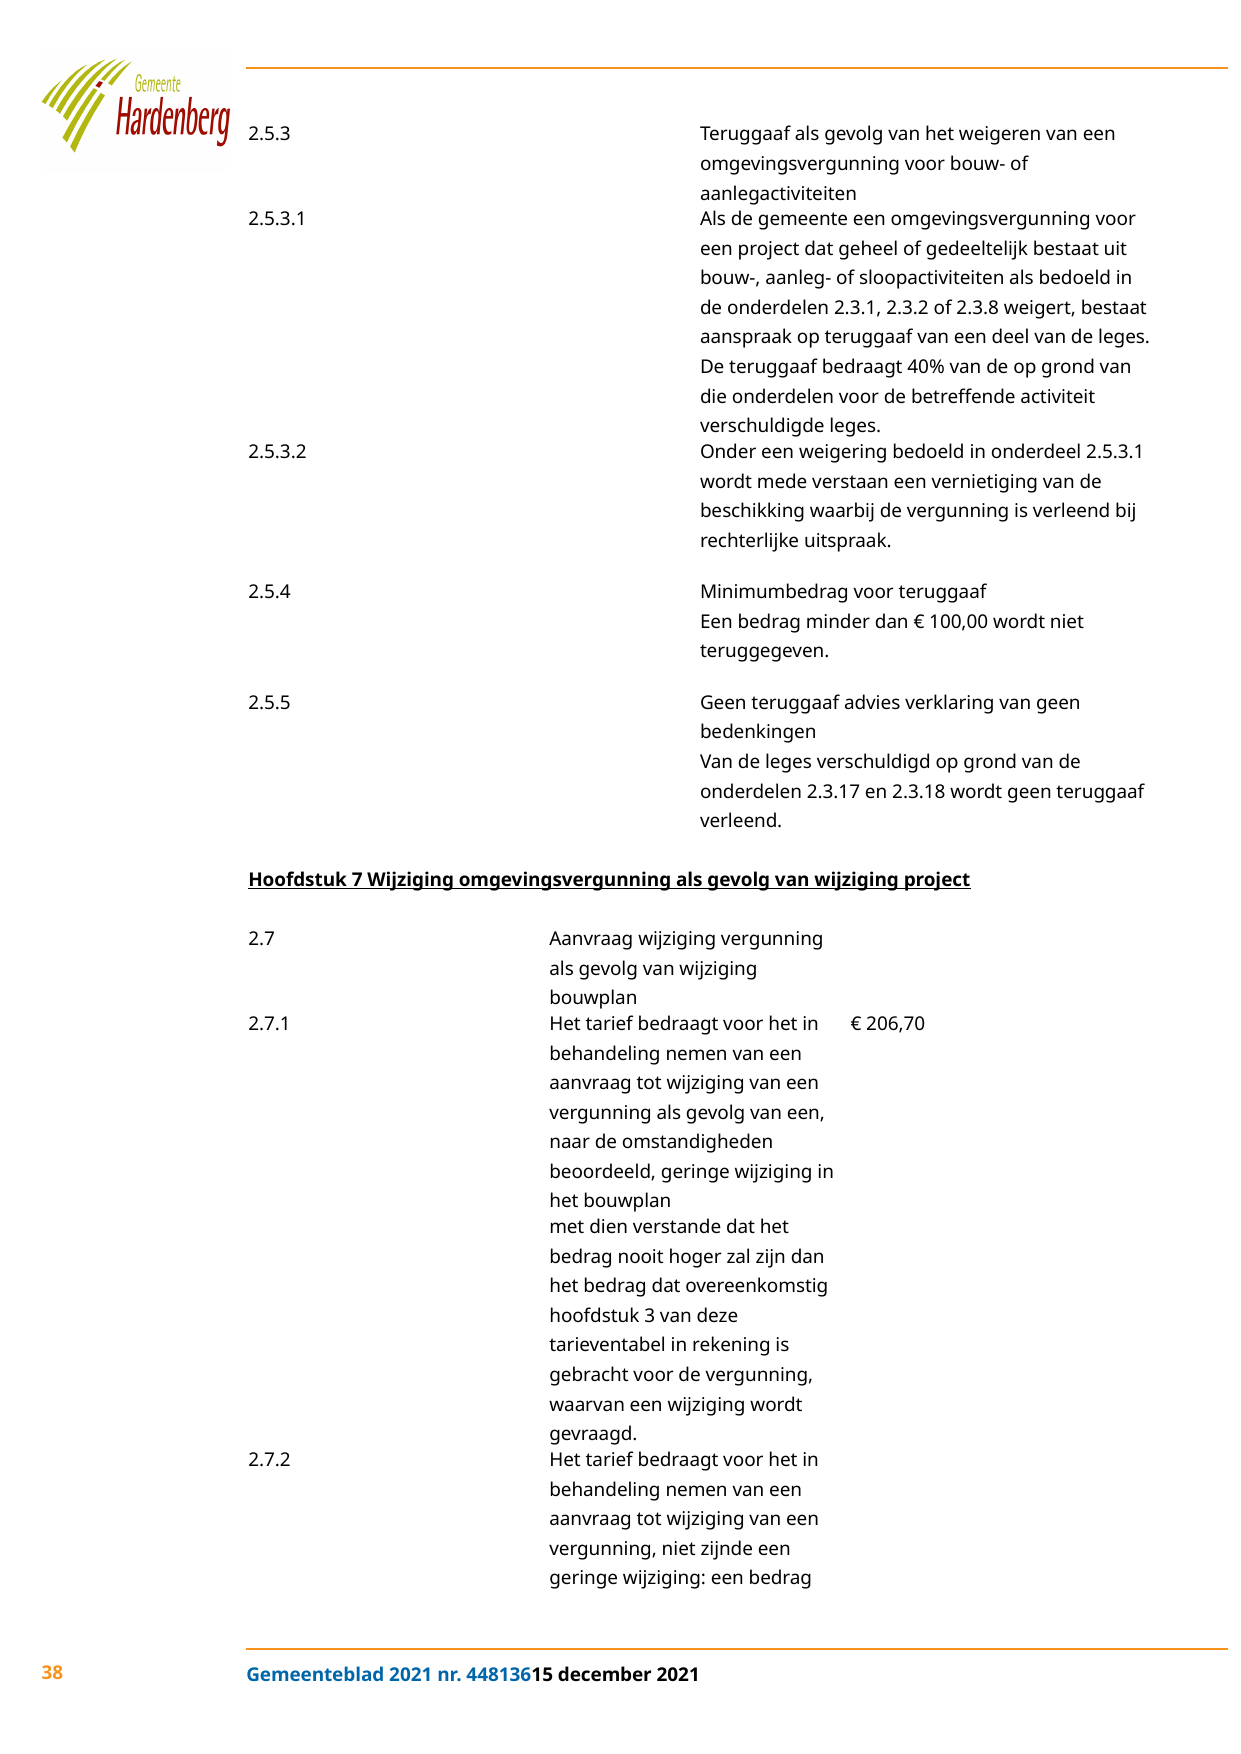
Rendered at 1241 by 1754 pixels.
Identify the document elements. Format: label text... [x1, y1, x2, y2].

table_cell [850, 1213, 1152, 1446]
table_cell [248, 95, 700, 121]
table_cell 2.5.3.1 [248, 205, 700, 438]
table_cell Onder een weigering bedoeld in onderdeel 2.5.3.1 wordt mede verstaan een vernietiging van de beschikking waarbij de vergunning is verleend bij rechterlijke uitspraak. [700, 438, 1152, 553]
table_cell [700, 663, 1152, 689]
table_header [850, 925, 1152, 1010]
picture [41, 47, 231, 172]
table_cell 2.5.4 [248, 579, 700, 663]
table_cell Het tarief bedraagt voor het in behandeling nemen van een aanvraag tot wijziging van een vergunning, niet zijnde een geringe wijziging: een bedrag [549, 1446, 850, 1590]
table_cell Minimumbedrag voor teruggaaf Een bedrag minder dan € 100,00 wordt niet teruggegeven. [700, 579, 1152, 663]
table_cell € 206,70 [850, 1010, 1152, 1213]
table_cell [248, 663, 700, 689]
table_cell [850, 1446, 1152, 1590]
table_cell 2.7.2 [248, 1446, 549, 1590]
table_cell [248, 553, 700, 578]
table_cell [248, 1213, 549, 1446]
table_cell [700, 95, 1152, 121]
table_cell 2.7.1 [248, 1010, 549, 1213]
table_header 2.7 [248, 925, 549, 1010]
table_cell 2.5.3 [248, 121, 700, 205]
text Hoofdstuk 7 Wijziging omgevingsvergunning als gevolg van wijziging project [248, 866, 1152, 892]
table_cell 2.5.3.2 [248, 438, 700, 553]
table_cell Teruggaaf als gevolg van het weigeren van een omgevingsvergunning voor bouw- of aanlegactiviteiten [700, 121, 1152, 205]
table_cell Het tarief bedraagt voor het in behandeling nemen van een aanvraag tot wijziging van een vergunning als gevolg van een, naar de omstandigheden beoordeeld, geringe wijziging in het bouwplan [549, 1010, 850, 1213]
table_cell Als de gemeente een omgevingsvergunning voor een project dat geheel of gedeeltelijk bestaat uit bouw-, aanleg- of sloopactiviteiten als bedoeld in de onderdelen 2.3.1, 2.3.2 of 2.3.8 weigert, bestaat aanspraak op teruggaaf van een deel van de leges. De teruggaaf bedraagt 40% van de op grond van die onderdelen voor de betreffende activiteit verschuldigde leges. [700, 205, 1152, 438]
table_cell met dien verstande dat het bedrag nooit hoger zal zijn dan het bedrag dat overeenkomstig hoofdstuk 3 van deze tarieventabel in rekening is gebracht voor de vergunning, waarvan een wijziging wordt gevraagd. [549, 1213, 850, 1446]
table_cell [700, 553, 1152, 578]
table_cell 2.5.5 [248, 689, 700, 833]
table_cell Geen teruggaaf advies verklaring van geen bedenkingen Van de leges verschuldigd op grond van de onderdelen 2.3.17 en 2.3.18 wordt geen teruggaaf verleend. [700, 689, 1152, 833]
table_header Aanvraag wijziging vergunning als gevolg van wijziging bouwplan [549, 925, 850, 1010]
